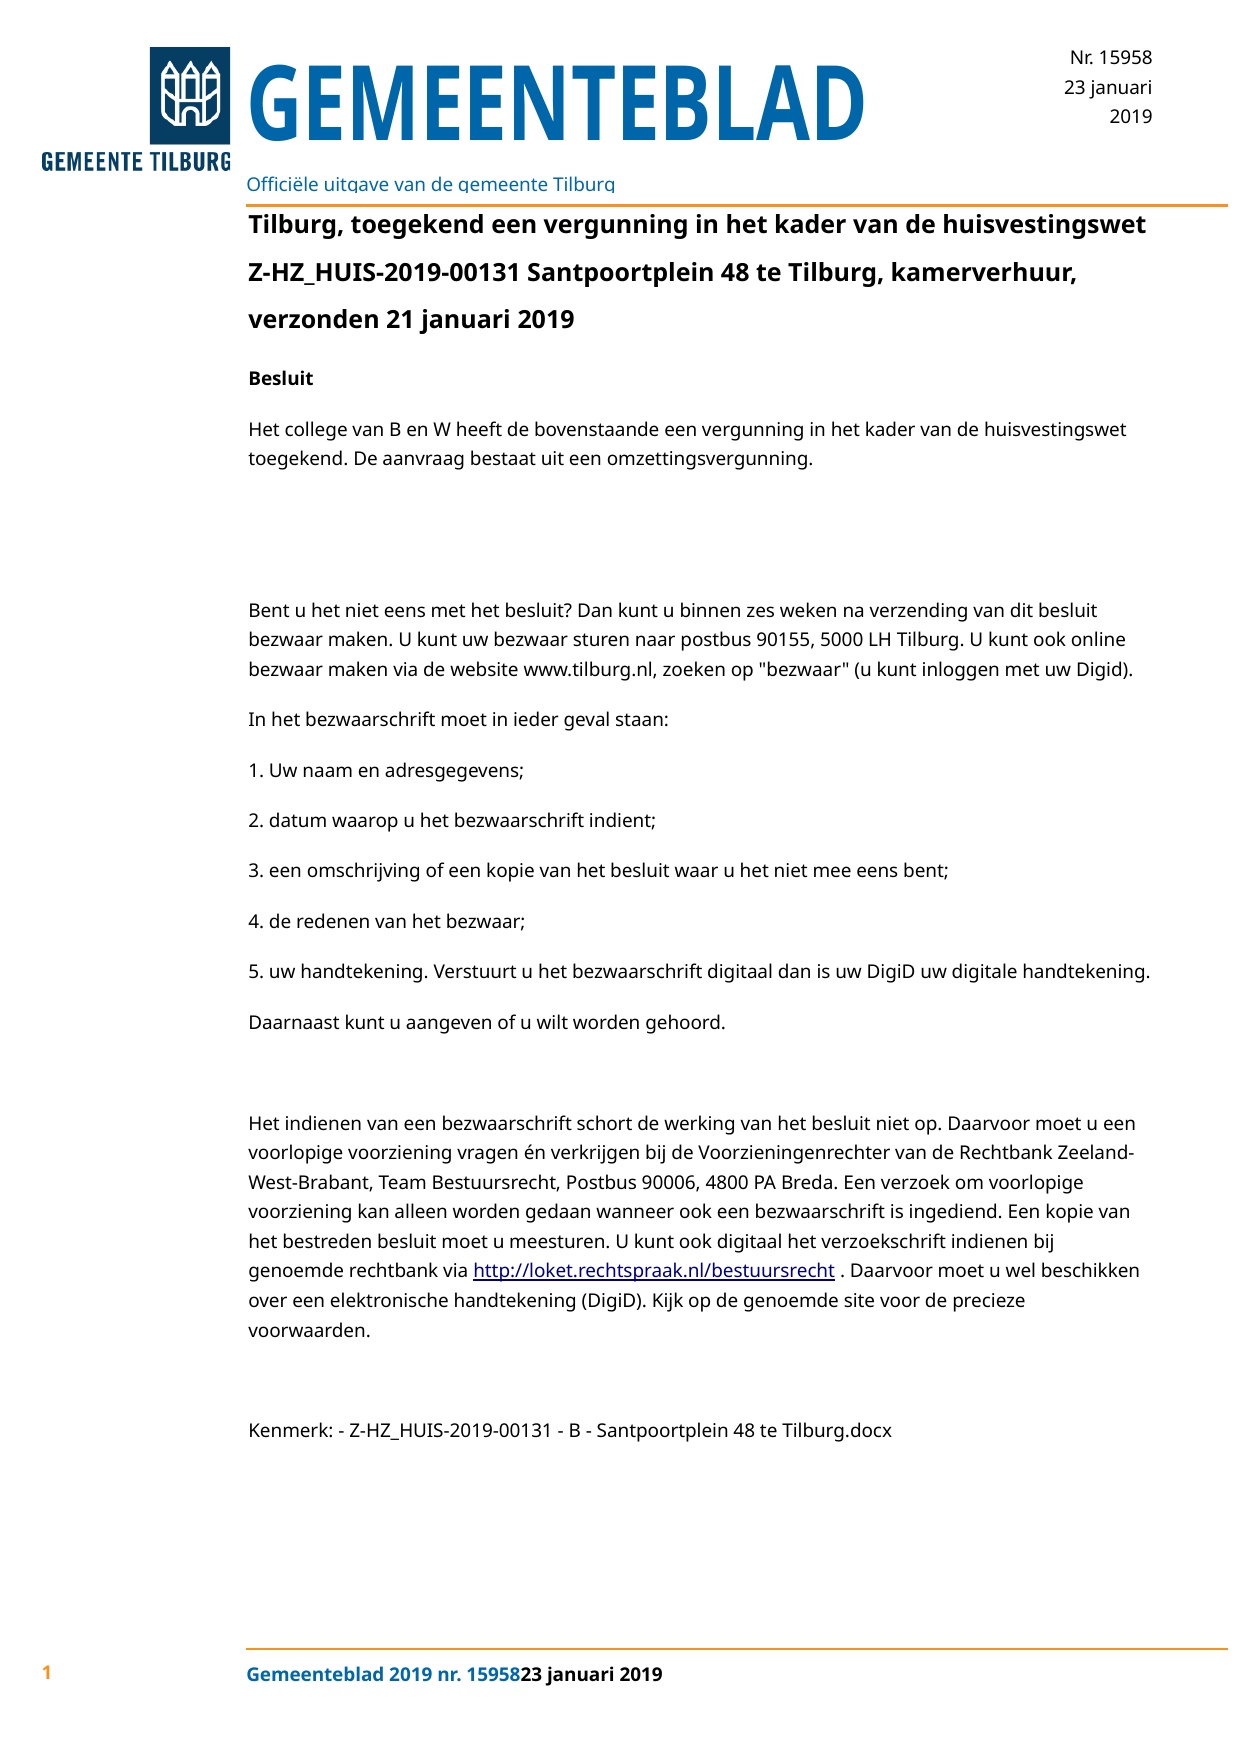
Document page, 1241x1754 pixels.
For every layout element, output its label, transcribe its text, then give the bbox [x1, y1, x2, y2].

text Bent u het niet eens met het besluit? Dan kunt u binnen zes weken na verzending van dit besluit bezwaar maken. U kunt uw bezwaar sturen naar postbus 90155, 5000 LH Tilburg. U kunt ook online bezwaar maken via de website www.tilburg.nl, zoeken op "bezwaar" (u kunt inloggen met uw Digid). [248, 597, 1152, 682]
text Besluit [248, 366, 1152, 391]
text Daarnaast kunt u aangeven of u wilt worden gehoord. [248, 1009, 1152, 1034]
text In het bezwaarschrift moet in ieder geval staan: [248, 706, 1152, 732]
picture [41, 47, 231, 172]
text Het indienen van een bezwaarschrift schort de werking van het besluit niet op. Daarvoor moet u een voorlopige voorziening vragen én verkrijgen bij de Voorzieningenrechter van de Rechtbank Zeeland-West-Brabant, Team Bestuursrecht, Postbus 90006, 4800 PA Breda. Een verzoek om voorlopige voorziening kan alleen worden gedaan wanneer ook een bezwaarschrift is ingediend. Een kopie van het bestreden besluit moet u meesturen. U kunt ook digitaal het verzoekschrift indienen bij genoemde rechtbank via http://loket.rechtspraak.nl/bestuursrecht . Daarvoor moet u wel beschikken over een elektronische handtekening (DigiD). Kijk op de genoemde site voor de precieze voorwaarden. [248, 1110, 1152, 1342]
text Kenmerk: - Z-HZ_HUIS-2019-00131 - B - Santpoortplein 48 te Tilburg.docx [248, 1418, 1152, 1443]
text 5. uw handtekening. Verstuurt u het bezwaarschrift digitaal dan is uw DigiD uw digitale handtekening. [248, 958, 1152, 984]
text 2. datum waarop u het bezwaarschrift indient; [248, 807, 1152, 833]
text Tilburg, toegekend een vergunning in het kader van de huisvestingswet Z-HZ_HUIS-2019-00131 Santpoortplein 48 te Tilburg, kamerverhuur, verzonden 21 januari 2019 [248, 207, 1152, 336]
text 1. Uw naam en adresgegevens; [248, 757, 1152, 782]
text Het college van B en W heeft de bovenstaande een vergunning in het kader van de huisvestingswet toegekend. De aanvraag bestaat uit een omzettingsvergunning. [248, 416, 1152, 471]
text 4. de redenen van het bezwaar; [248, 908, 1152, 934]
text 3. een omschrijving of een kopie van het besluit waar u het niet mee eens bent; [248, 858, 1152, 883]
